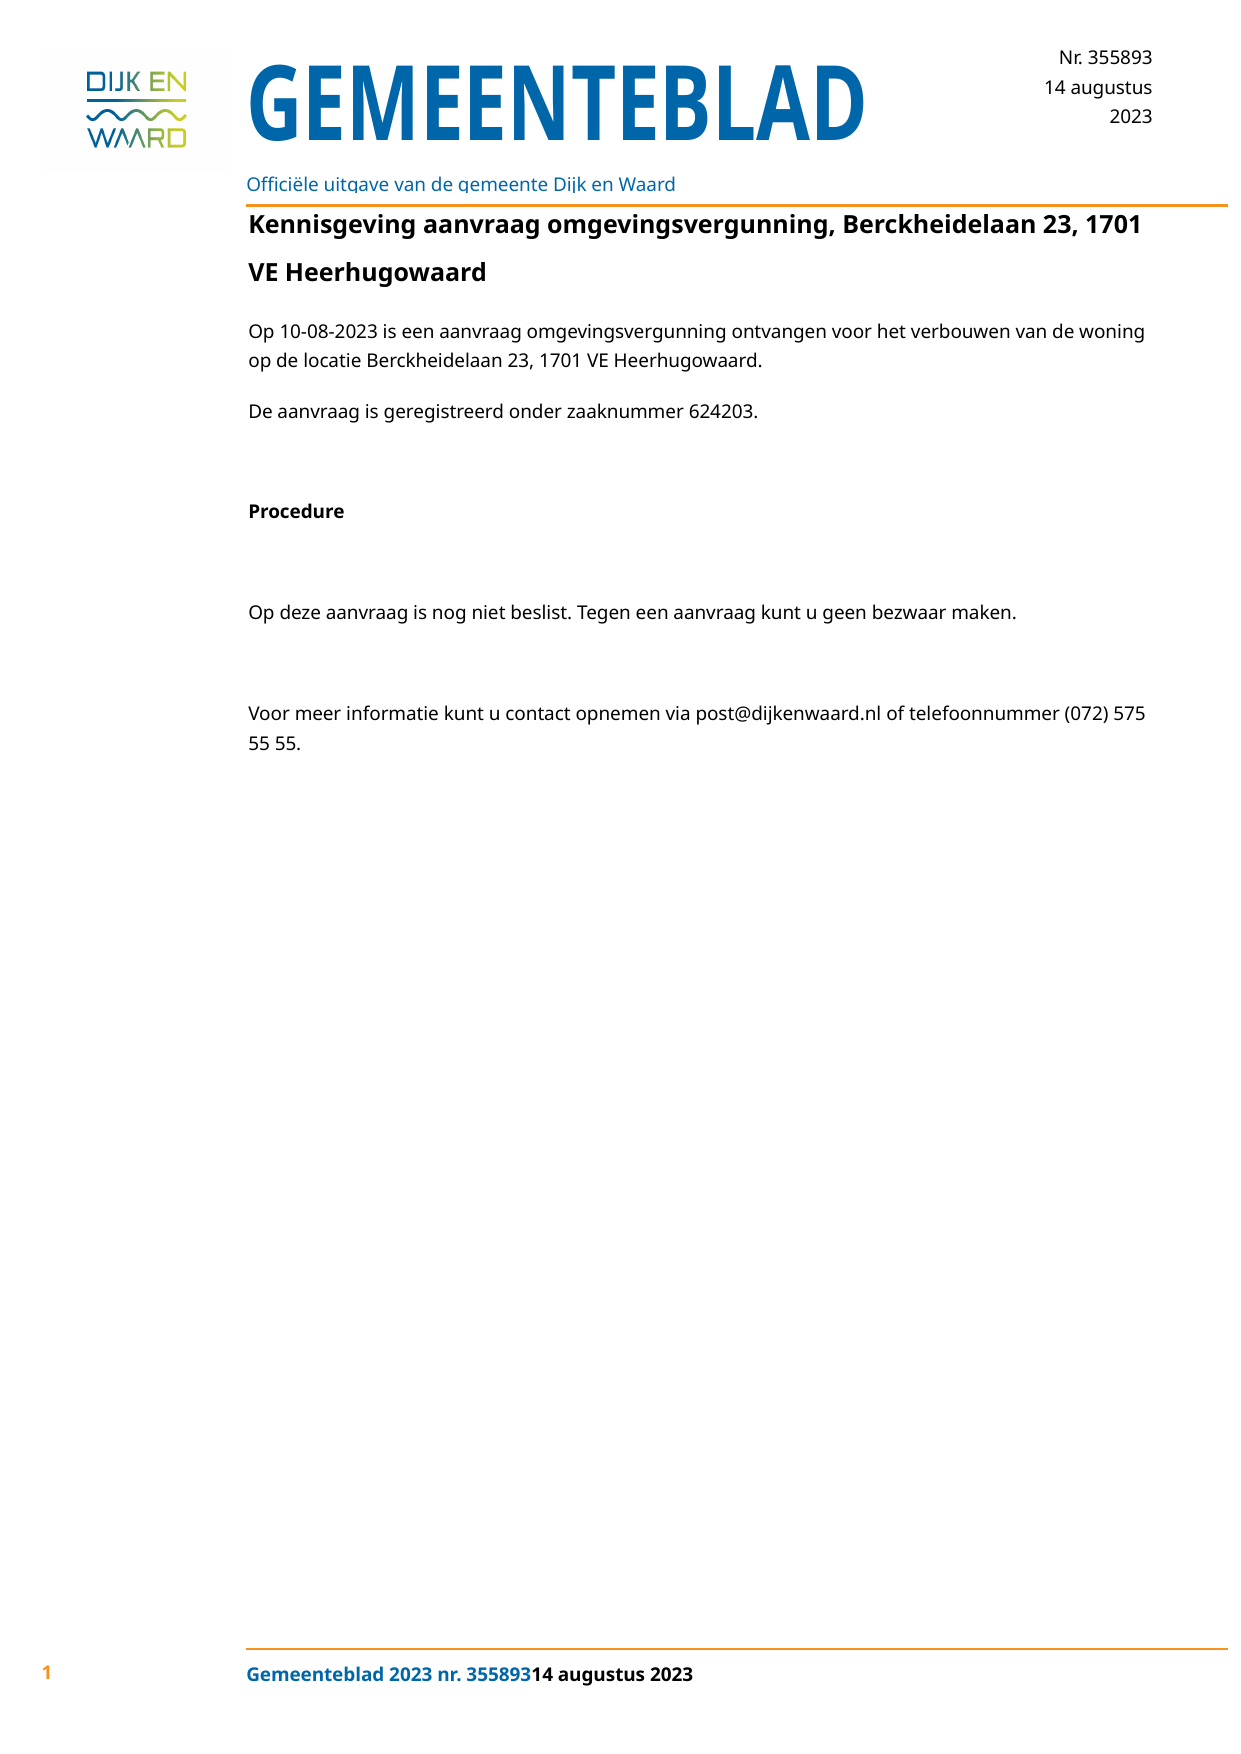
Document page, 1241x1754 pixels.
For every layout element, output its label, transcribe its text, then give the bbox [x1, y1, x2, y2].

text De aanvraag is geregistreerd onder zaaknummer 624203. [248, 398, 1152, 424]
picture [41, 47, 231, 172]
text Kennisgeving aanvraag omgevingsvergunning, Berckheidelaan 23, 1701 VE Heerhugowaard [248, 207, 1152, 288]
text Procedure [248, 499, 1152, 524]
text Voor meer informatie kunt u contact opnemen via post@dijkenwaard.nl of telefoonnummer (072) 575 55 55. [248, 700, 1152, 756]
text Op deze aanvraag is nog niet beslist. Tegen een aanvraag kunt u geen bezwaar maken. [248, 599, 1152, 625]
text Op 10-08-2023 is een aanvraag omgevingsvergunning ontvangen voor het verbouwen van de woning op de locatie Berckheidelaan 23, 1701 VE Heerhugowaard. [248, 318, 1152, 373]
